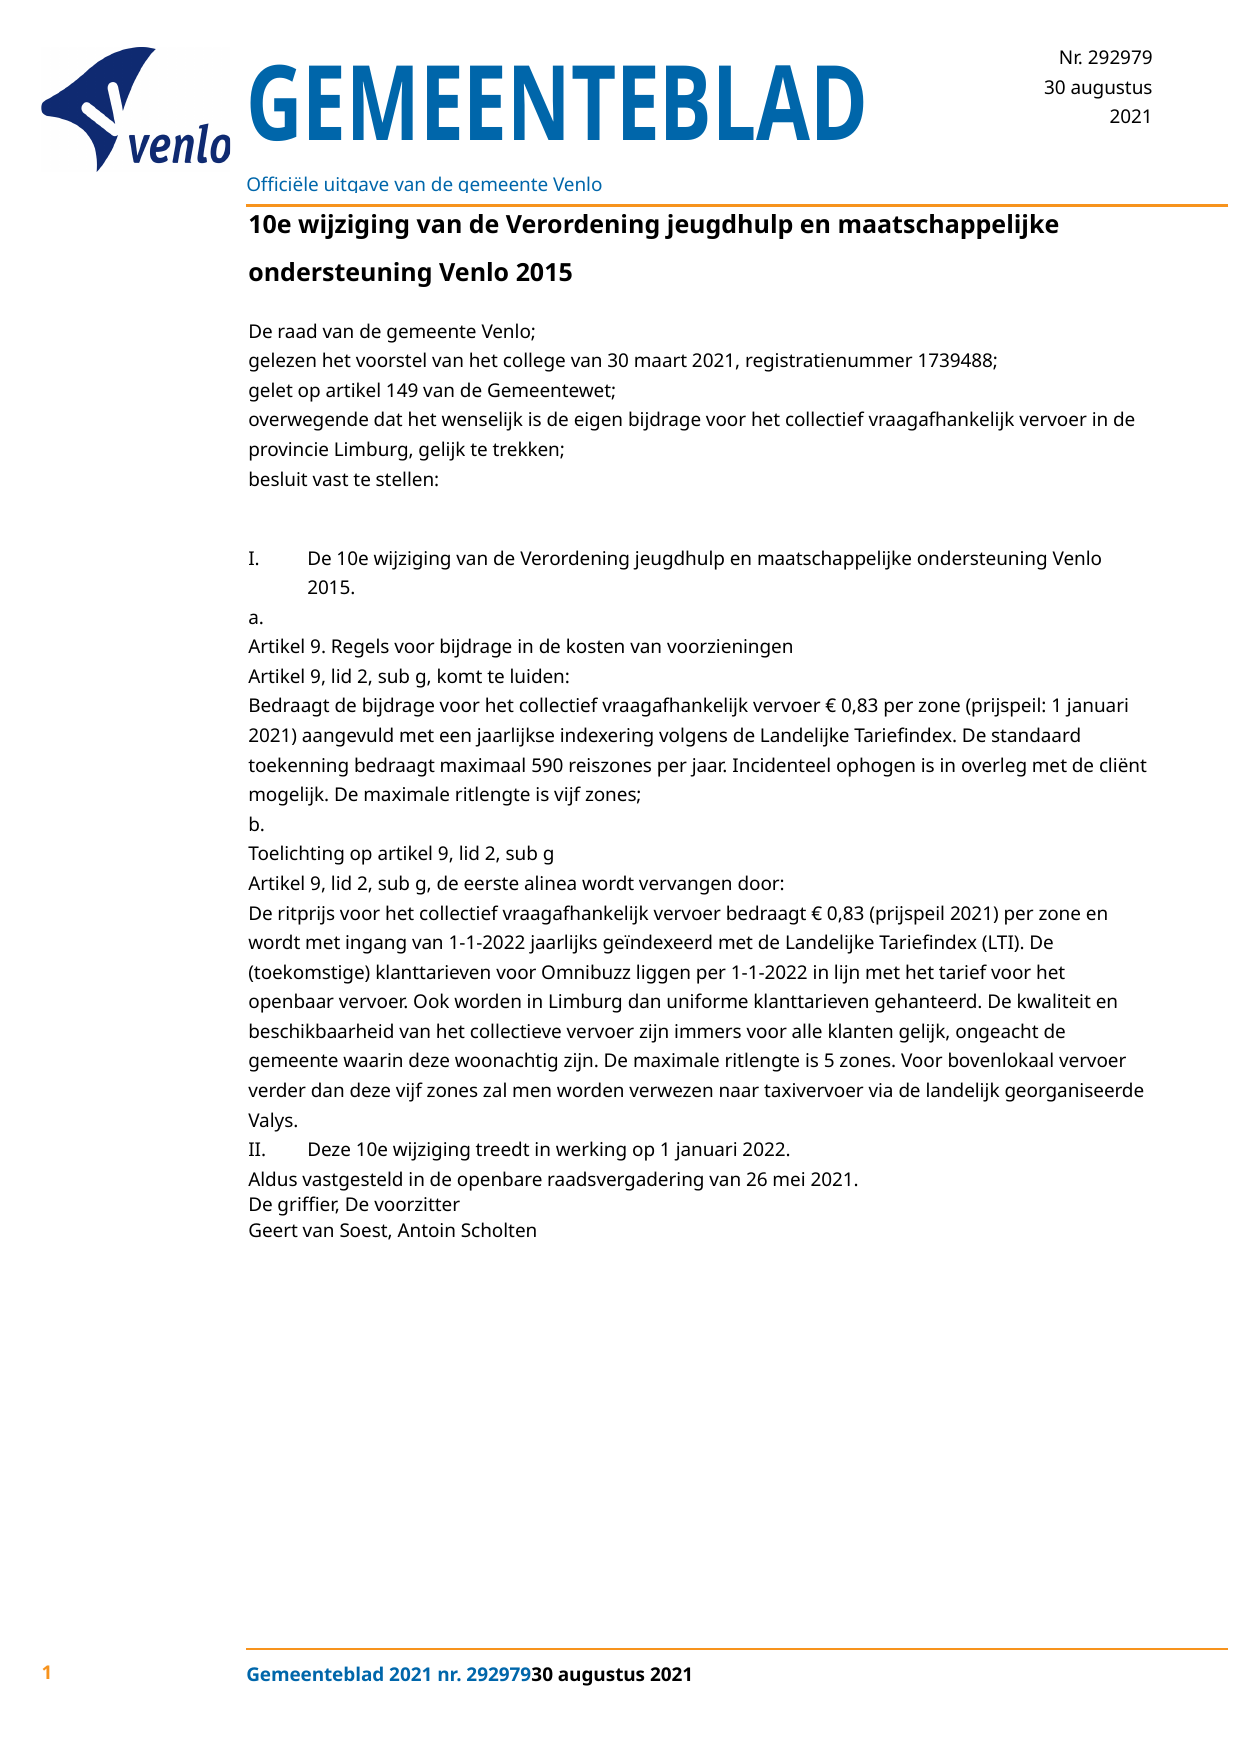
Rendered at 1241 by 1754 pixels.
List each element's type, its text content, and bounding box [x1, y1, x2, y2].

text gelet op artikel 149 van de Gemeentewet; [248, 377, 1152, 403]
list De 10e wijziging van de Verordening jeugdhulp en maatschappelijke ondersteuning Venlo 2015. [248, 545, 1152, 600]
text Toelichting op artikel 9, lid 2, sub g [248, 841, 1152, 866]
text Geert van Soest, Antoin Scholten [248, 1217, 1152, 1243]
text gelezen het voorstel van het college van 30 maart 2021, registratienummer 1739488; [248, 347, 1152, 373]
text besluit vast te stellen: [248, 466, 1152, 492]
list Deze 10e wijziging treedt in werking op 1 januari 2022. [248, 1136, 1152, 1162]
text De griffier, De voorzitter [248, 1192, 1152, 1217]
picture [41, 47, 231, 172]
text 10e wijziging van de Verordening jeugdhulp en maatschappelijke ondersteuning Venlo 2015 [248, 207, 1152, 288]
text b. [248, 811, 1152, 837]
text Artikel 9, lid 2, sub g, komt te luiden: [248, 663, 1152, 689]
text a. [248, 604, 1152, 629]
text De ritprijs voor het collectief vraagafhankelijk vervoer bedraagt € 0,83 (prijspeil 2021) per zone en wordt met ingang van 1-1-2022 jaarlijks geïndexeerd met de Landelijke Tariefindex (LTI). De (toekomstige) klanttarieven voor Omnibuzz liggen per 1-1-2022 in lijn met het tarief voor het openbaar vervoer. Ook worden in Limburg dan uniforme klanttarieven gehanteerd. De kwaliteit en beschikbaarheid van het collectieve vervoer zijn immers voor alle klanten gelijk, ongeacht de gemeente waarin deze woonachtig zijn. De maximale ritlengte is 5 zones. Voor bovenlokaal vervoer verder dan deze vijf zones zal men worden verwezen naar taxivervoer via de landelijk georganiseerde Valys. [248, 900, 1152, 1132]
text Artikel 9. Regels voor bijdrage in de kosten van voorzieningen [248, 633, 1152, 659]
text overwegende dat het wenselijk is de eigen bijdrage voor het collectief vraagafhankelijk vervoer in de provincie Limburg, gelijk te trekken; [248, 407, 1152, 462]
text Aldus vastgesteld in de openbare raadsvergadering van 26 mei 2021. [248, 1166, 1152, 1192]
text Bedraagt de bijdrage voor het collectief vraagafhankelijk vervoer € 0,83 per zone (prijspeil: 1 januari 2021) aangevuld met een jaarlijkse indexering volgens de Landelijke Tariefindex. De standaard toekenning bedraagt maximaal 590 reiszones per jaar. Incidenteel ophogen is in overleg met de cliënt mogelijk. De maximale ritlengte is vijf zones; [248, 693, 1152, 807]
text Artikel 9, lid 2, sub g, de eerste alinea wordt vervangen door: [248, 870, 1152, 896]
text De raad van de gemeente Venlo; [248, 318, 1152, 344]
